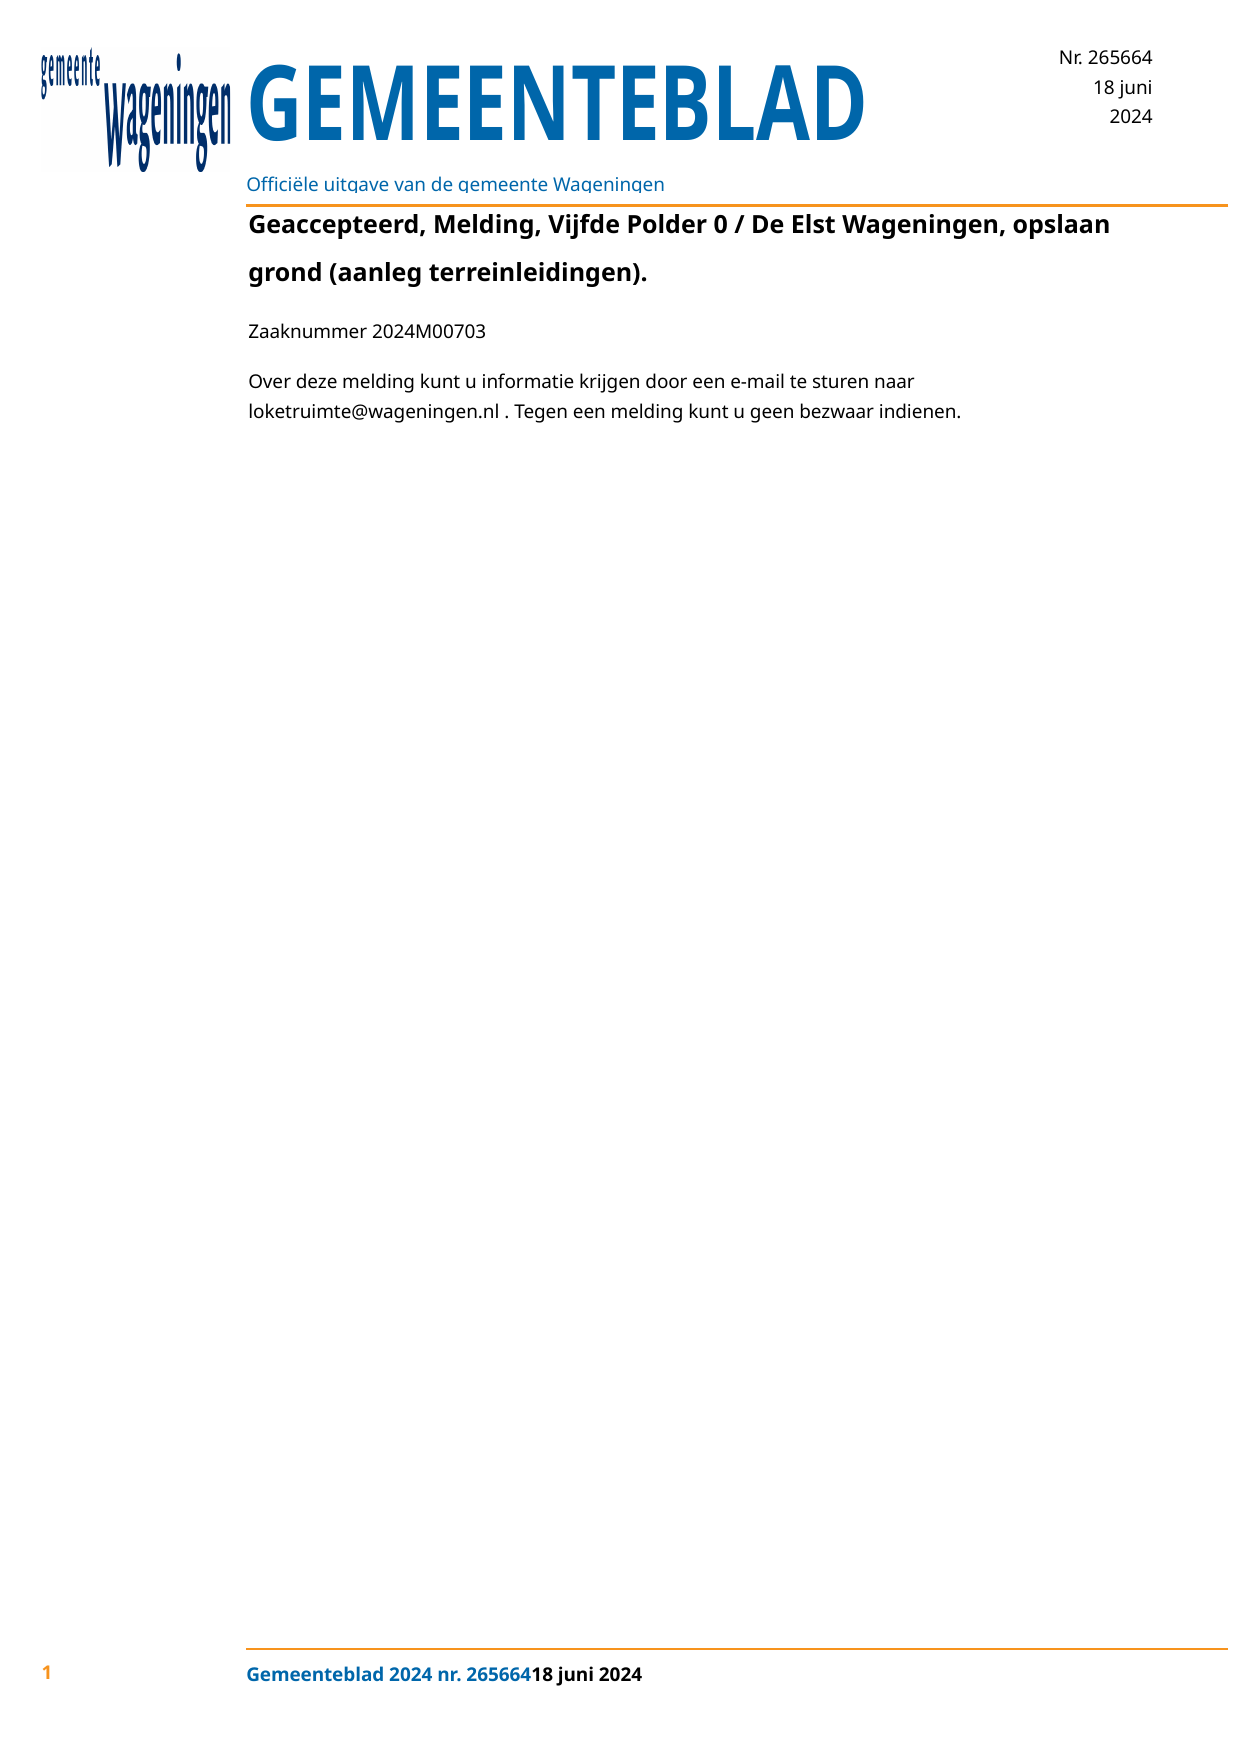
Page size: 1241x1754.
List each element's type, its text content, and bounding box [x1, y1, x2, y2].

text Geaccepteerd, Melding, Vijfde Polder 0 / De Elst Wageningen, opslaan grond (aanleg terreinleidingen). [248, 207, 1152, 288]
text Zaaknummer 2024M00703 [248, 318, 1152, 344]
text Over deze melding kunt u informatie krijgen door een e-mail te sturen naar loketruimte@wageningen.nl . Tegen een melding kunt u geen bezwaar indienen. [248, 368, 1152, 424]
picture [41, 47, 231, 172]
